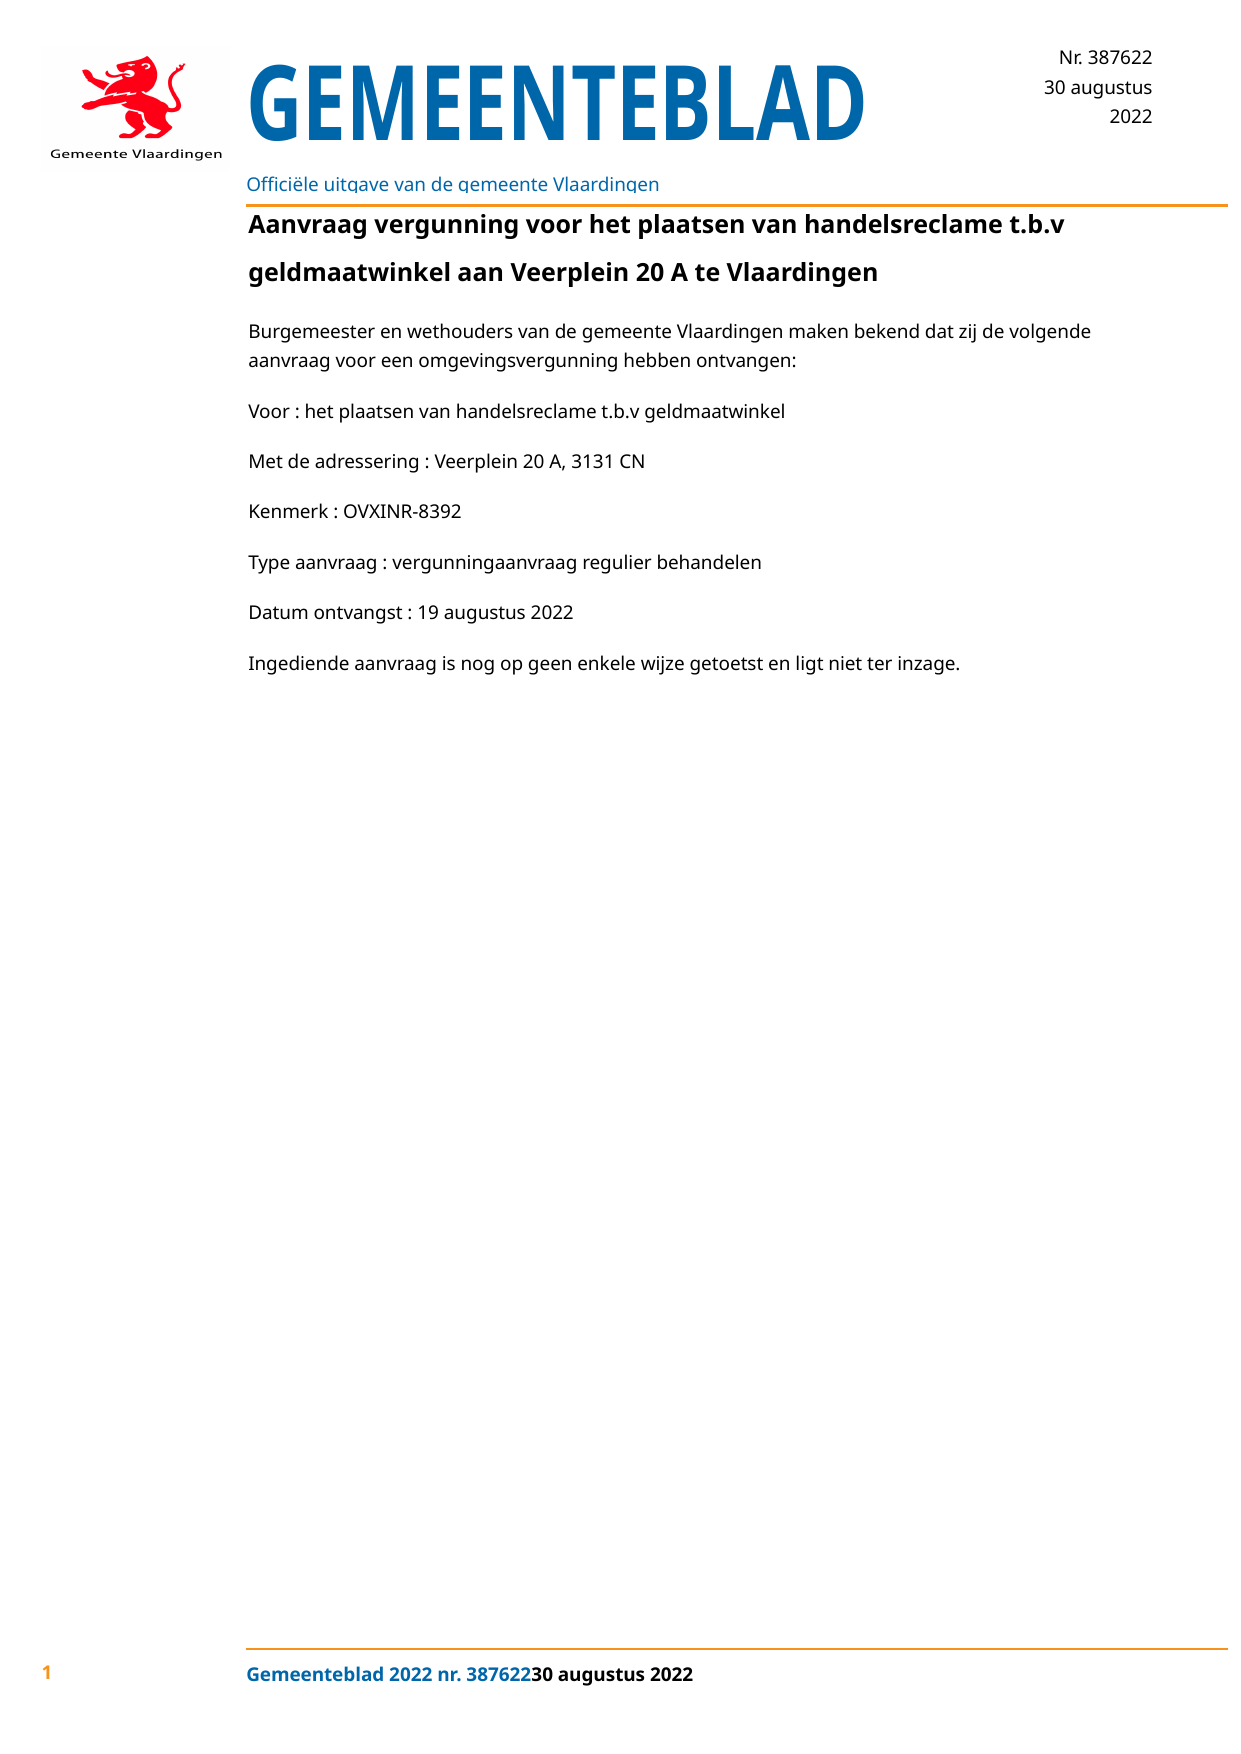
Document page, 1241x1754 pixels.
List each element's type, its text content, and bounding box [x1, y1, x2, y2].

text Datum ontvangst : 19 augustus 2022 [248, 599, 1152, 625]
text Aanvraag vergunning voor het plaatsen van handelsreclame t.b.v geldmaatwinkel aan Veerplein 20 A te Vlaardingen [248, 207, 1152, 288]
text Met de adressering : Veerplein 20 A, 3131 CN [248, 448, 1152, 474]
text Ingediende aanvraag is nog op geen enkele wijze getoetst en ligt niet ter inzage. [248, 650, 1152, 676]
text Burgemeester en wethouders van de gemeente Vlaardingen maken bekend dat zij de volgende aanvraag voor een omgevingsvergunning hebben ontvangen: [248, 318, 1152, 373]
text Voor : het plaatsen van handelsreclame t.b.v geldmaatwinkel [248, 398, 1152, 424]
text Kenmerk : OVXINR-8392 [248, 499, 1152, 524]
text Type aanvraag : vergunningaanvraag regulier behandelen [248, 549, 1152, 575]
picture [41, 47, 231, 172]
